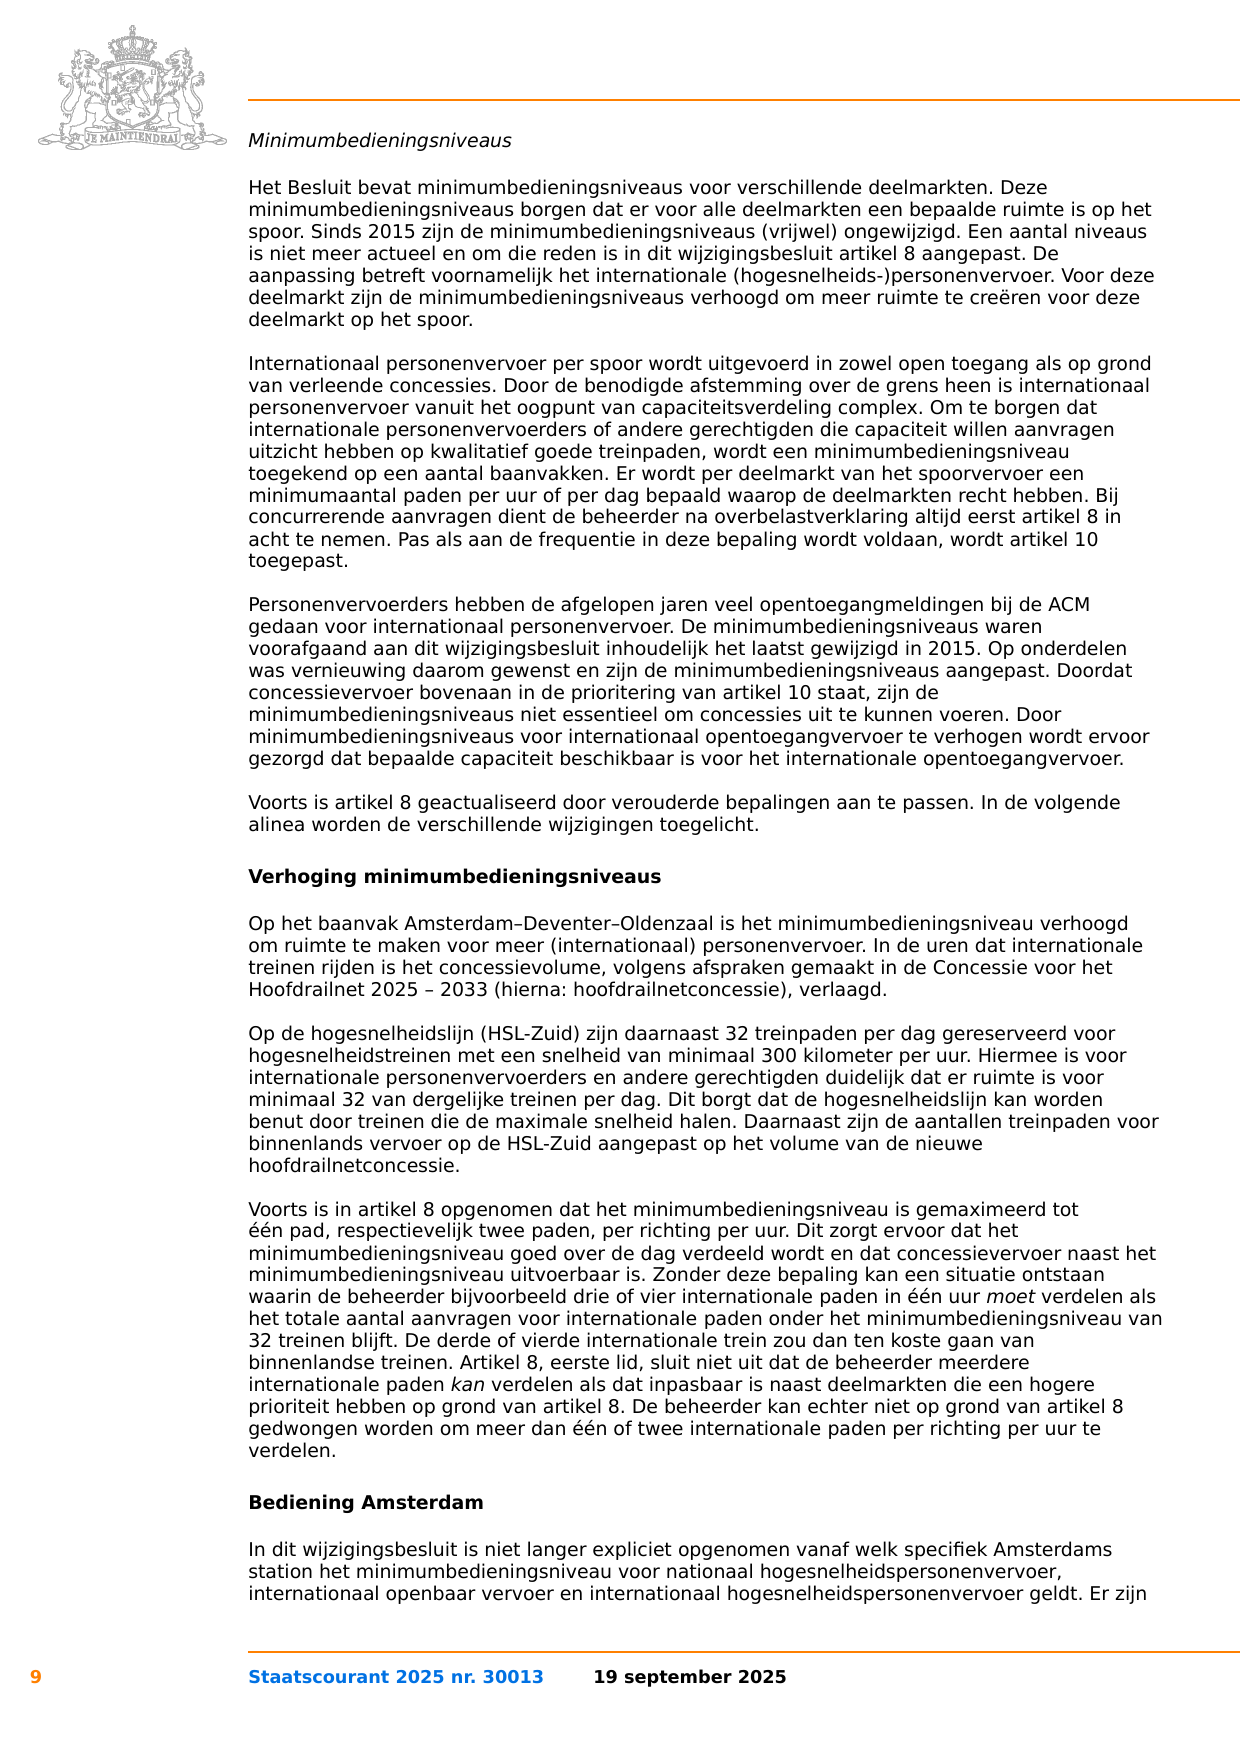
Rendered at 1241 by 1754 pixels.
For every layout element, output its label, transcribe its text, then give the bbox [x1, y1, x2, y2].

picture [38, 25, 227, 150]
subtitle Verhoging minimumbedieningsniveaus [248, 866, 1163, 888]
text Voorts is artikel 8 geactualiseerd door verouderde bepalingen aan te passen. In de volgende alinea worden de verschillende wijzigingen toegelicht. [248, 792, 1163, 836]
text Voorts is in artikel 8 opgenomen dat het minimumbedieningsniveau is gemaximeerd tot één pad, respectievelijk twee paden, per richting per uur. Dit zorgt ervoor dat het minimumbedieningsniveau goed over de dag verdeeld wordt en dat concessievervoer naast het minimumbedieningsniveau uitvoerbaar is. Zonder deze bepaling kan een situatie ontstaan waarin de beheerder bijvoorbeeld drie of vier internationale paden in één uur moet verdelen als het totale aantal aanvragen voor internationale paden onder het minimumbedieningsniveau van 32 treinen blijft. De derde of vierde internationale trein zou dan ten koste gaan van binnenlandse treinen. Artikel 8, eerste lid, sluit niet uit dat de beheerder meerdere internationale paden kan verdelen als dat inpasbaar is naast deelmarkten die een hogere prioriteit hebben op grond van artikel 8. De beheerder kan echter niet op grond van artikel 8 gedwongen worden om meer dan één of twee internationale paden per richting per uur te verdelen. [248, 1198, 1163, 1462]
text In dit wijzigingsbesluit is niet langer expliciet opgenomen vanaf welk specifiek Amsterdams station het minimumbedieningsniveau voor nationaal hogesnelheidspersonenvervoer, internationaal openbaar vervoer en internationaal hogesnelheidspersonenvervoer geldt. Er zijn [248, 1539, 1163, 1605]
text Personenvervoerders hebben de afgelopen jaren veel opentoegangmeldingen bij de ACM gedaan voor internationaal personenvervoer. De minimumbedieningsniveaus waren voorafgaand aan dit wijzigingsbesluit inhoudelijk het laatst gewijzigd in 2015. Op onderdelen was vernieuwing daarom gewenst en zijn de minimumbedieningsniveaus aangepast. Doordat concessievervoer bovenaan in de prioritering van artikel 10 staat, zijn de minimumbedieningsniveaus niet essentieel om concessies uit te kunnen voeren. Door minimumbedieningsniveaus voor internationaal opentoegangvervoer te verhogen wordt ervoor gezorgd dat bepaalde capaciteit beschikbaar is voor het internationale opentoegangvervoer. [248, 594, 1163, 770]
text Op het baanvak Amsterdam–Deventer–Oldenzaal is het minimumbedieningsniveau verhoogd om ruimte te maken voor meer (internationaal) personenvervoer. In de uren dat internationale treinen rijden is het concessievolume, volgens afspraken gemaakt in de Concessie voor het Hoofdrailnet 2025 – 2033 (hierna: hoofdrailnetconcessie), verlaagd. [248, 913, 1163, 1001]
text Internationaal personenvervoer per spoor wordt uitgevoerd in zowel open toegang als op grond van verleende concessies. Door de benodigde afstemming over de grens heen is internationaal personenvervoer vanuit het oogpunt van capaciteitsverdeling complex. Om te borgen dat internationale personenvervoerders of andere gerechtigden die capaciteit willen aanvragen uitzicht hebben op kwalitatief goede treinpaden, wordt een minimumbedieningsniveau toegekend op een aantal baanvakken. Er wordt per deelmarkt van het spoorvervoer een minimumaantal paden per uur of per dag bepaald waarop de deelmarkten recht hebben. Bij concurrerende aanvragen dient de beheerder na overbelastverklaring altijd eerst artikel 8 in acht te nemen. Pas als aan de frequentie in deze bepaling wordt voldaan, wordt artikel 10 toegepast. [248, 353, 1163, 572]
subtitle Bediening Amsterdam [248, 1492, 1163, 1514]
text Op de hogesnelheidslijn (HSL-Zuid) zijn daarnaast 32 treinpaden per dag gereserveerd voor hogesnelheidstreinen met een snelheid van minimaal 300 kilometer per uur. Hiermee is voor internationale personenvervoerders en andere gerechtigden duidelijk dat er ruimte is voor minimaal 32 van dergelijke treinen per dag. Dit borgt dat de hogesnelheidslijn kan worden benut door treinen die de maximale snelheid halen. Daarnaast zijn de aantallen treinpaden voor binnenlands vervoer op de HSL-Zuid aangepast op het volume van de nieuwe hoofdrailnetconcessie. [248, 1023, 1163, 1177]
subtitle Minimumbedieningsniveaus [248, 130, 1163, 152]
text Het Besluit bevat minimumbedieningsniveaus voor verschillende deelmarkten. Deze minimumbedieningsniveaus borgen dat er voor alle deelmarkten een bepaalde ruimte is op het spoor. Sinds 2015 zijn de minimumbedieningsniveaus (vrijwel) ongewijzigd. Een aantal niveaus is niet meer actueel en om die reden is in dit wijzigingsbesluit artikel 8 aangepast. De aanpassing betreft voornamelijk het internationale (hogesnelheids-)personenvervoer. Voor deze deelmarkt zijn de minimumbedieningsniveaus verhoogd om meer ruimte te creëren voor deze deelmarkt op het spoor. [248, 177, 1163, 331]
